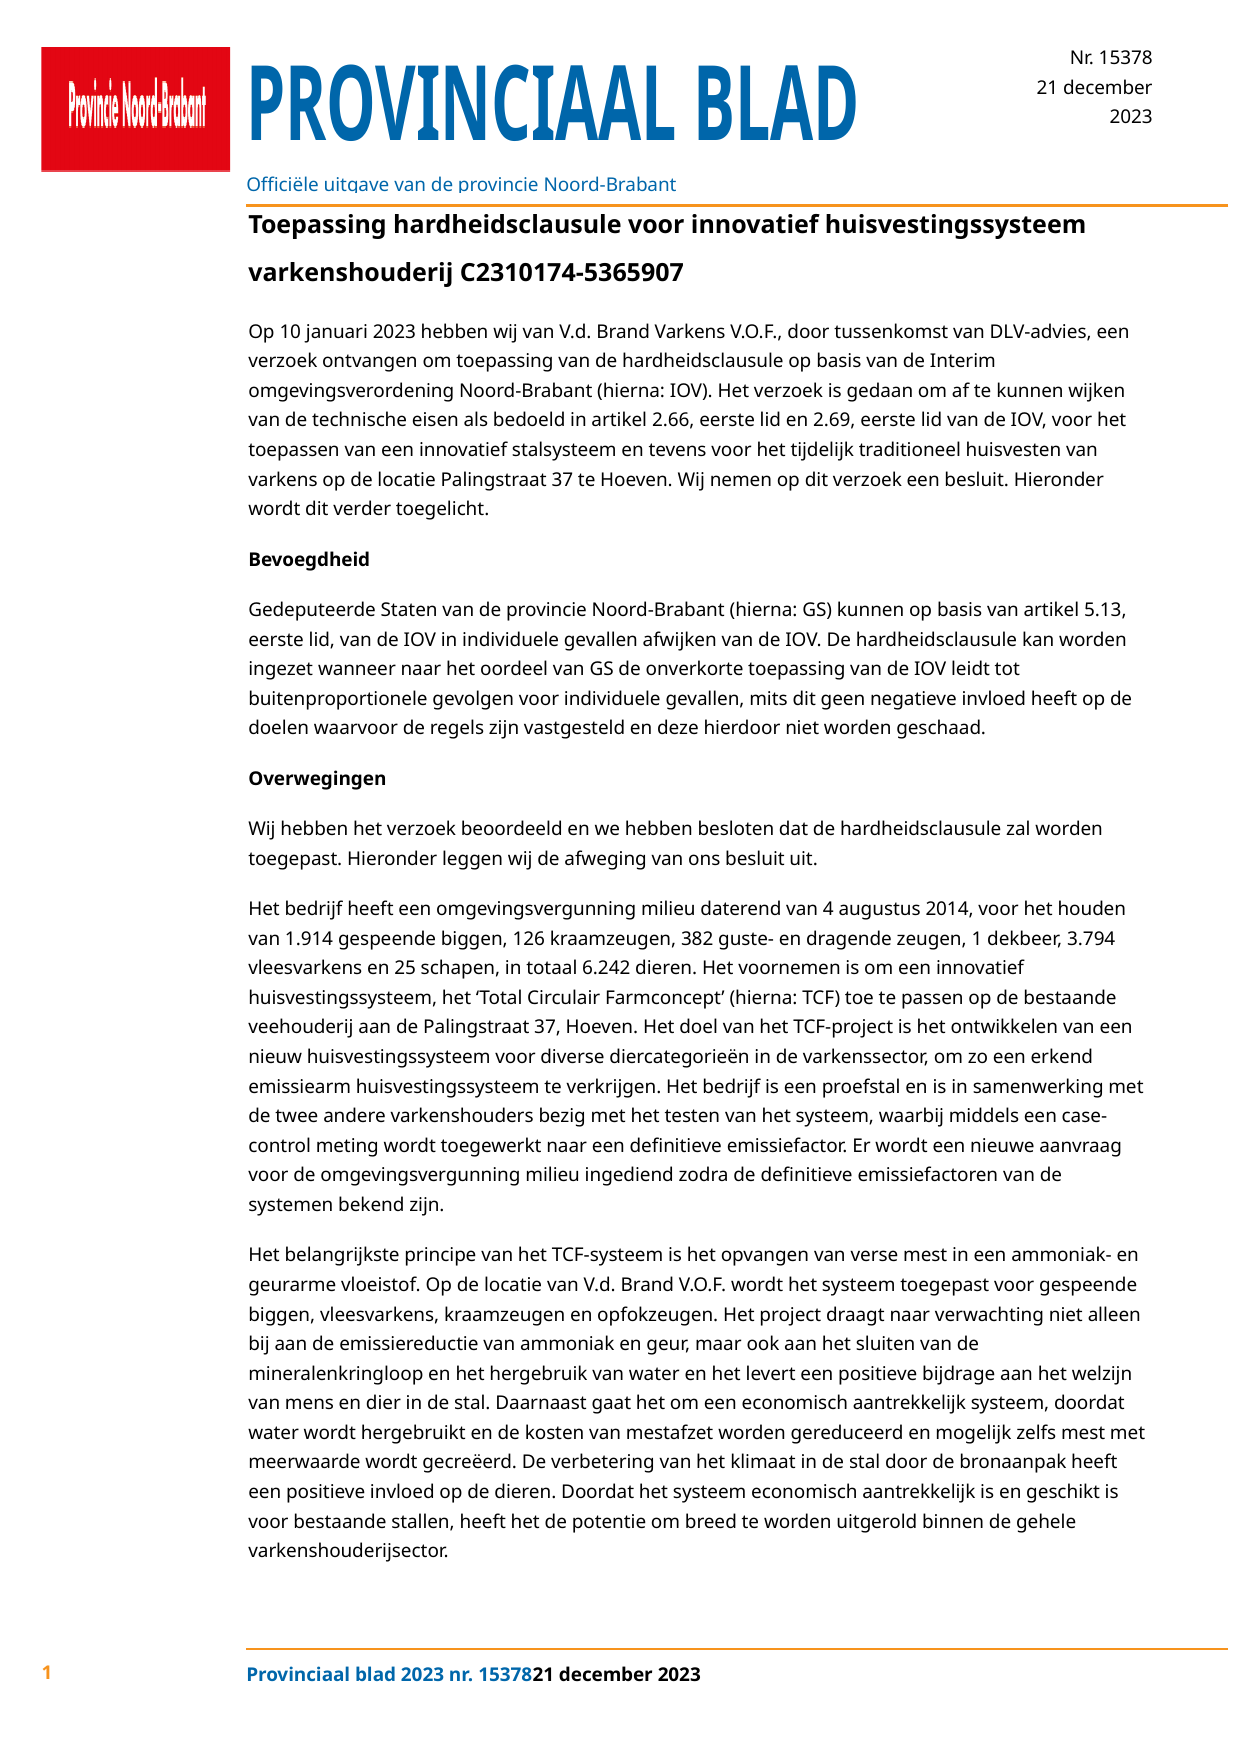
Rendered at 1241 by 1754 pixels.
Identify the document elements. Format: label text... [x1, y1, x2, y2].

text Overwegingen [248, 765, 1152, 791]
text Het belangrijkste principe van het TCF-systeem is het opvangen van verse mest in een ammoniak- en geurarme vloeistof. Op de locatie van V.d. Brand V.O.F. wordt het systeem toegepast voor gespeende biggen, vleesvarkens, kraamzeugen en opfokzeugen. Het project draagt naar verwachting niet alleen bij aan de emissiereductie van ammoniak en geur, maar ook aan het sluiten van de mineralenkringloop en het hergebruik van water en het levert een positieve bijdrage aan het welzijn van mens en dier in de stal. Daarnaast gaat het om een economisch aantrekkelijk systeem, doordat water wordt hergebruikt en de kosten van mestafzet worden gereduceerd en mogelijk zelfs mest met meerwaarde wordt gecreëerd. De verbetering van het klimaat in de stal door de bronaanpak heeft een positieve invloed op de dieren. Doordat het systeem economisch aantrekkelijk is en geschikt is voor bestaande stallen, heeft het de potentie om breed te worden uitgerold binnen de gehele varkenshouderijsector. [248, 1242, 1152, 1563]
text Wij hebben het verzoek beoordeeld en we hebben besloten dat de hardheidsclausule zal worden toegepast. Hieronder leggen wij de afweging van ons besluit uit. [248, 815, 1152, 871]
text Op 10 januari 2023 hebben wij van V.d. Brand Varkens V.O.F., door tussenkomst van DLV-advies, een verzoek ontvangen om toepassing van de hardheidsclausule op basis van de Interim omgevingsverordening Noord-Brabant (hierna: IOV). Het verzoek is gedaan om af te kunnen wijken van de technische eisen als bedoeld in artikel 2.66, eerste lid en 2.69, eerste lid van de IOV, voor het toepassen van een innovatief stalsysteem en tevens voor het tijdelijk traditioneel huisvesten van varkens op de locatie Palingstraat 37 te Hoeven. Wij nemen op dit verzoek een besluit. Hieronder wordt dit verder toegelicht. [248, 318, 1152, 521]
text Het bedrijf heeft een omgevingsvergunning milieu daterend van 4 augustus 2014, voor het houden van 1.914 gespeende biggen, 126 kraamzeugen, 382 guste- en dragende zeugen, 1 dekbeer, 3.794 vleesvarkens en 25 schapen, in totaal 6.242 dieren. Het voornemen is om een innovatief huisvestingssysteem, het ‘Total Circulair Farmconcept’ (hierna: TCF) toe te passen op de bestaande veehouderij aan de Palingstraat 37, Hoeven. Het doel van het TCF-project is het ontwikkelen van een nieuw huisvestingssysteem voor diverse diercategorieën in de varkenssector, om zo een erkend emissiearm huisvestingssysteem te verkrijgen. Het bedrijf is een proefstal en is in samenwerking met de twee andere varkenshouders bezig met het testen van het systeem, waarbij middels een case- control meting wordt toegewerkt naar een definitieve emissiefactor. Er wordt een nieuwe aanvraag voor de omgevingsvergunning milieu ingediend zodra de definitieve emissiefactoren van de systemen bekend zijn. [248, 895, 1152, 1217]
picture [41, 47, 231, 172]
text Toepassing hardheidsclausule voor innovatief huisvestingssysteem varkenshouderij C2310174-5365907 [248, 207, 1152, 288]
text Gedeputeerde Staten van de provincie Noord-Brabant (hierna: GS) kunnen op basis van artikel 5.13, eerste lid, van de IOV in individuele gevallen afwijken van de IOV. De hardheidsclausule kan worden ingezet wanneer naar het oordeel van GS de onverkorte toepassing van de IOV leidt tot buitenproportionele gevolgen voor individuele gevallen, mits dit geen negatieve invloed heeft op de doelen waarvoor de regels zijn vastgesteld en deze hierdoor niet worden geschaad. [248, 596, 1152, 740]
text Bevoegdheid [248, 546, 1152, 572]
